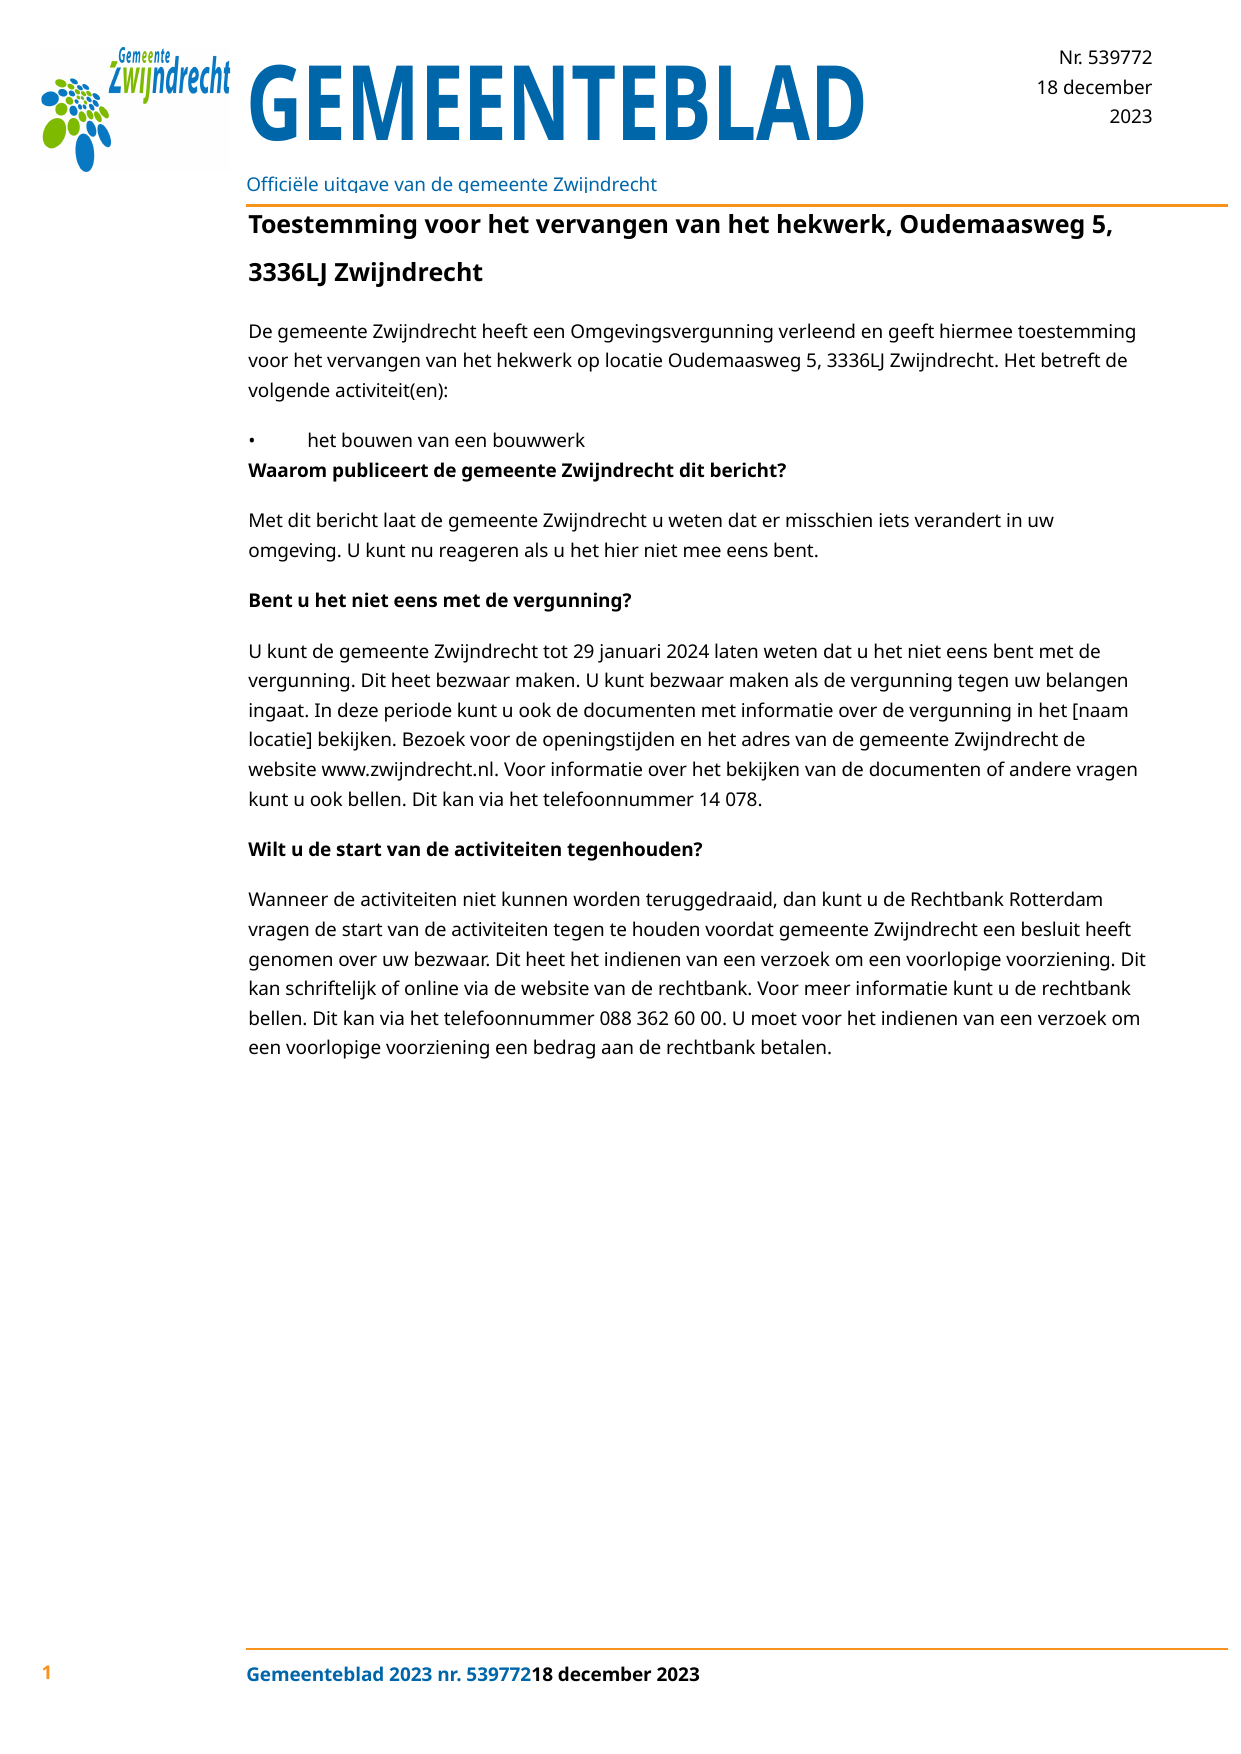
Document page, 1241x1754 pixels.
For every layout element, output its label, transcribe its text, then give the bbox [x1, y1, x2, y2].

text Wilt u de start van de activiteiten tegenhouden? [248, 836, 1152, 862]
text Bent u het niet eens met de vergunning? [248, 587, 1152, 613]
text Toestemming voor het vervangen van het hekwerk, Oudemaasweg 5, 3336LJ Zwijndrecht [248, 207, 1152, 288]
text U kunt de gemeente Zwijndrecht tot 29 januari 2024 laten weten dat u het niet eens bent met de vergunning. Dit heet bezwaar maken. U kunt bezwaar maken als de vergunning tegen uw belangen ingaat. In deze periode kunt u ook de documenten met informatie over de vergunning in het [naam locatie] bekijken. Bezoek voor de openingstijden en het adres van de gemeente Zwijndrecht de website www.zwijndrecht.nl. Voor informatie over het bekijken van de documenten of andere vragen kunt u ook bellen. Dit kan via het telefoonnummer 14 078. [248, 638, 1152, 812]
text De gemeente Zwijndrecht heeft een Omgevingsvergunning verleend en geeft hiermee toestemming voor het vervangen van het hekwerk op locatie Oudemaasweg 5, 3336LJ Zwijndrecht. Het betreft de volgende activiteit(en): [248, 318, 1152, 403]
text Waarom publiceert de gemeente Zwijndrecht dit bericht? [248, 457, 1152, 483]
text Met dit bericht laat de gemeente Zwijndrecht u weten dat er misschien iets verandert in uw omgeving. U kunt nu reageren als u het hier niet mee eens bent. [248, 507, 1152, 563]
list het bouwen van een bouwwerk [248, 427, 1152, 453]
picture [41, 47, 231, 172]
text Wanneer de activiteiten niet kunnen worden teruggedraaid, dan kunt u de Rechtbank Rotterdam vragen de start van de activiteiten tegen te houden voordat gemeente Zwijndrecht een besluit heeft genomen over uw bezwaar. Dit heet het indienen van een verzoek om een voorlopige voorziening. Dit kan schriftelijk of online via de website van de rechtbank. Voor meer informatie kunt u de rechtbank bellen. Dit kan via het telefoonnummer 088 362 60 00. U moet voor het indienen van een verzoek om een voorlopige voorziening een bedrag aan de rechtbank betalen. [248, 887, 1152, 1060]
